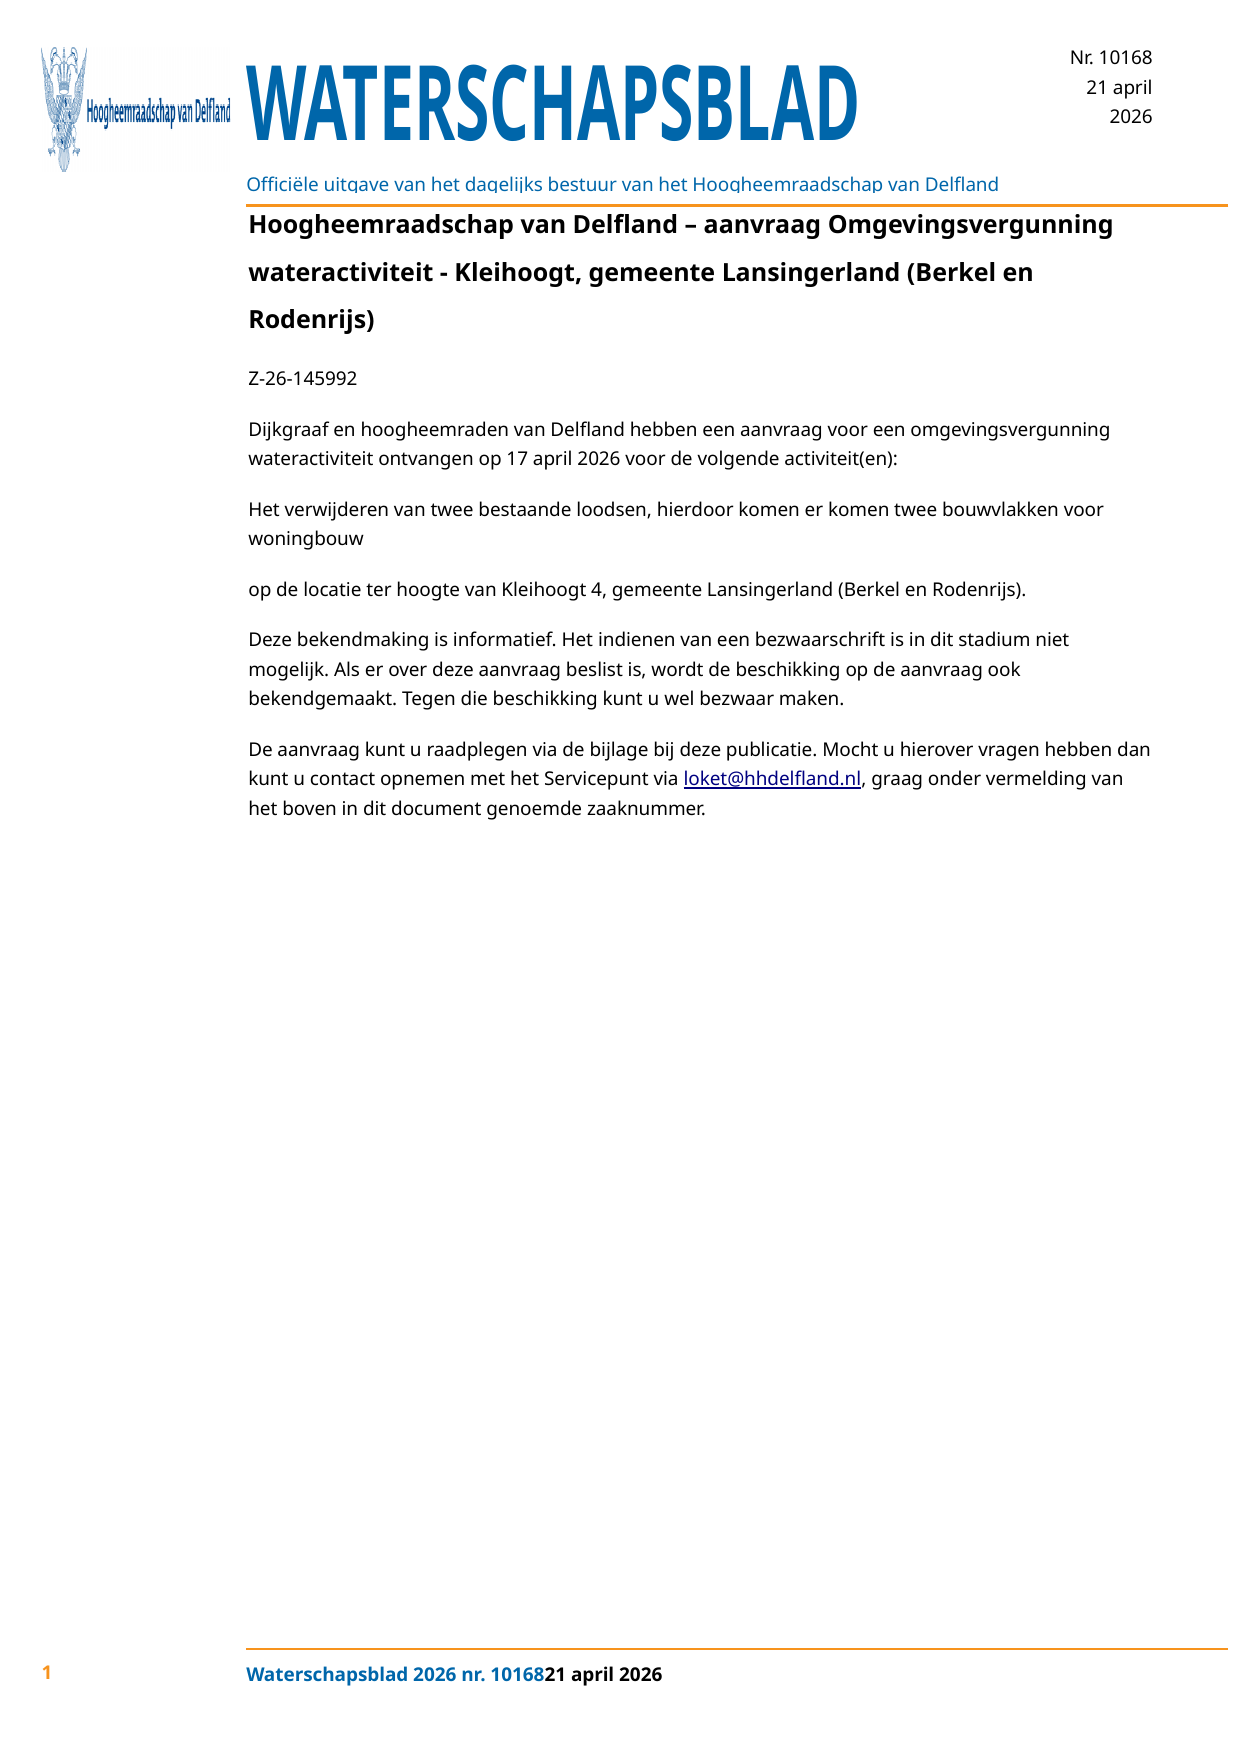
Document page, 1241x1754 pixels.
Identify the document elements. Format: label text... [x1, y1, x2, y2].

text op de locatie ter hoogte van Kleihoogt 4, gemeente Lansingerland (Berkel en Rodenrijs). [248, 576, 1152, 602]
text Deze bekendmaking is informatief. Het indienen van een bezwaarschrift is in dit stadium niet mogelijk. Als er over deze aanvraag beslist is, wordt de beschikking op de aanvraag ook bekendgemaakt. Tegen die beschikking kunt u wel bezwaar maken. [248, 626, 1152, 711]
text Dijkgraaf en hoogheemraden van Delfland hebben een aanvraag voor een omgevingsvergunning wateractiviteit ontvangen op 17 april 2026 voor de volgende activiteit(en): [248, 416, 1152, 471]
picture [41, 47, 231, 172]
text De aanvraag kunt u raadplegen via de bijlage bij deze publicatie. Mocht u hierover vragen hebben dan kunt u contact opnemen met het Servicepunt via loket@hhdelfland.nl, graag onder vermelding van het boven in dit document genoemde zaaknummer. [248, 736, 1152, 821]
text Hoogheemraadschap van Delfland – aanvraag Omgevingsvergunning wateractiviteit - Kleihoogt, gemeente Lansingerland (Berkel en Rodenrijs) [248, 207, 1152, 336]
text Het verwijderen van twee bestaande loodsen, hierdoor komen er komen twee bouwvlakken voor woningbouw [248, 496, 1152, 551]
text Z-26-145992 [248, 366, 1152, 391]
